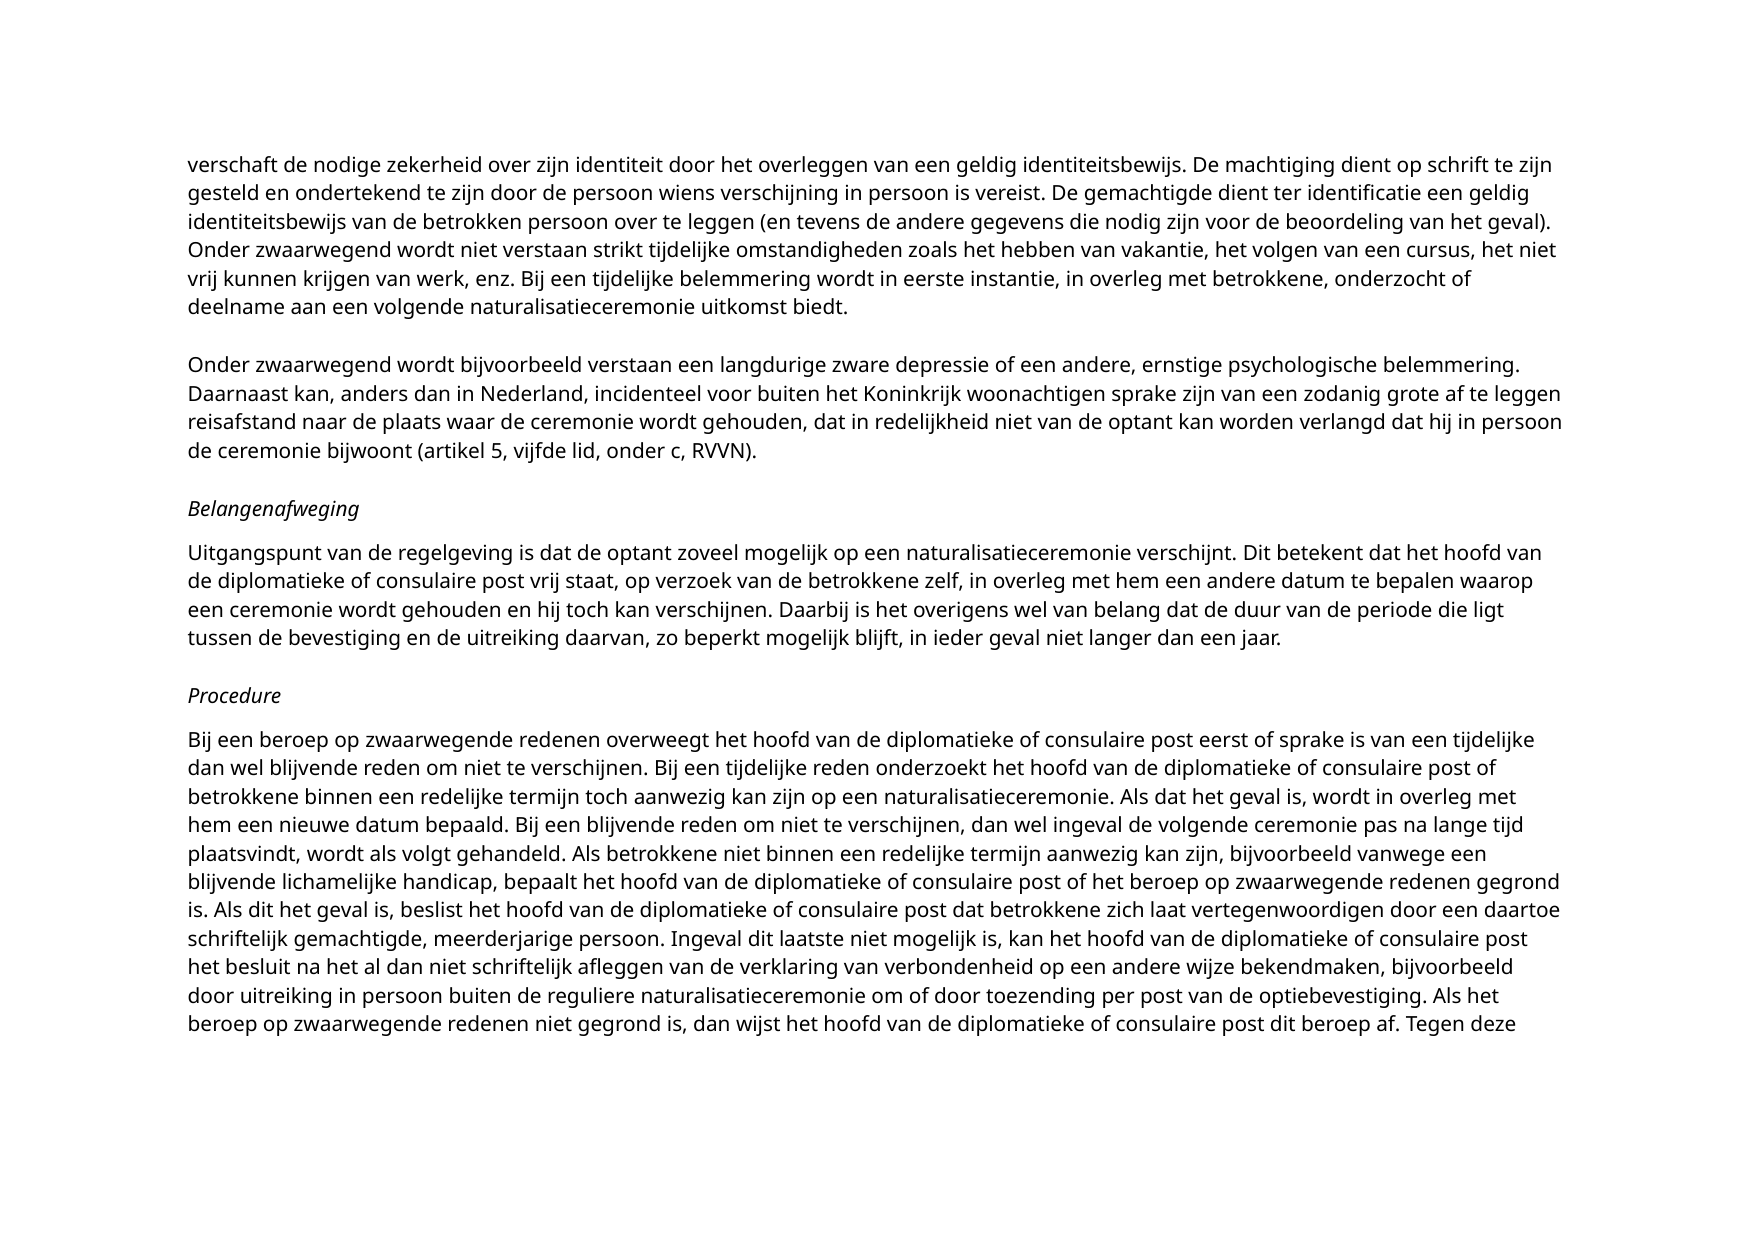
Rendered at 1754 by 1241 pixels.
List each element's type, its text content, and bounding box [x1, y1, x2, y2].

text Onder zwaarwegend wordt bijvoorbeeld verstaan een langdurige zware depressie of een andere, ernstige psychologische belemmering. Daarnaast kan, anders dan in Nederland, incidenteel voor buiten het Koninkrijk woonachtigen sprake zijn van een zodanig grote af te leggen reisafstand naar de plaats waar de ceremonie wordt gehouden, dat in redelijkheid niet van de optant kan worden verlangd dat hij in persoon de ceremonie bijwoont (artikel 5, vijfde lid, onder c, RVVN). [187, 351, 1566, 464]
text Uitgangspunt van de regelgeving is dat de optant zoveel mogelijk op een naturalisatieceremonie verschijnt. Dit betekent dat het hoofd van de diplomatieke of consulaire post vrij staat, op verzoek van de betrokkene zelf, in overleg met hem een andere datum te bepalen waarop een ceremonie wordt gehouden en hij toch kan verschijnen. Daarbij is het overigens wel van belang dat de duur van de periode die ligt tussen de bevestiging en de uitreiking daarvan, zo beperkt mogelijk blijft, in ieder geval niet langer dan een jaar. [187, 538, 1566, 652]
text Procedure [187, 682, 1566, 710]
text Bij een beroep op zwaarwegende redenen overweegt het hoofd van de diplomatieke of consulaire post eerst of sprake is van een tijdelijke dan wel blijvende reden om niet te verschijnen. Bij een tijdelijke reden onderzoekt het hoofd van de diplomatieke of consulaire post of betrokkene binnen een redelijke termijn toch aanwezig kan zijn op een naturalisatieceremonie. Als dat het geval is, wordt in overleg met hem een nieuwe datum bepaald. Bij een blijvende reden om niet te verschijnen, dan wel ingeval de volgende ceremonie pas na lange tijd plaatsvindt, wordt als volgt gehandeld. Als betrokkene niet binnen een redelijke termijn aanwezig kan zijn, bijvoorbeeld vanwege een blijvende lichamelijke handicap, bepaalt het hoofd van de diplomatieke of consulaire post of het beroep op zwaarwegende redenen gegrond is. Als dit het geval is, beslist het hoofd van de diplomatieke of consulaire post dat betrokkene zich laat vertegenwoordigen door een daartoe schriftelijk gemachtigde, meerderjarige persoon. Ingeval dit laatste niet mogelijk is, kan het hoofd van de diplomatieke of consulaire post het besluit na het al dan niet schriftelijk afleggen van de verklaring van verbondenheid op een andere wijze bekendmaken, bijvoorbeeld door uitreiking in persoon buiten de reguliere naturalisatieceremonie om of door toezending per post van de optiebevestiging. Als het beroep op zwaarwegende redenen niet gegrond is, dan wijst het hoofd van de diplomatieke of consulaire post dit beroep af. Tegen deze [187, 725, 1566, 1038]
text verschaft de nodige zekerheid over zijn identiteit door het overleggen van een geldig identiteitsbewijs. De machtiging dient op schrift te zijn gesteld en ondertekend te zijn door de persoon wiens verschijning in persoon is vereist. De gemachtigde dient ter identificatie een geldig identiteitsbewijs van de betrokken persoon over te leggen (en tevens de andere gegevens die nodig zijn voor de beoordeling van het geval). Onder zwaarwegend wordt niet verstaan strikt tijdelijke omstandigheden zoals het hebben van vakantie, het volgen van een cursus, het niet vrij kunnen krijgen van werk, enz. Bij een tijdelijke belemmering wordt in eerste instantie, in overleg met betrokkene, onderzocht of deelname aan een volgende naturalisatieceremonie uitkomst biedt. [187, 150, 1566, 321]
text Belangenafweging [187, 494, 1566, 523]
